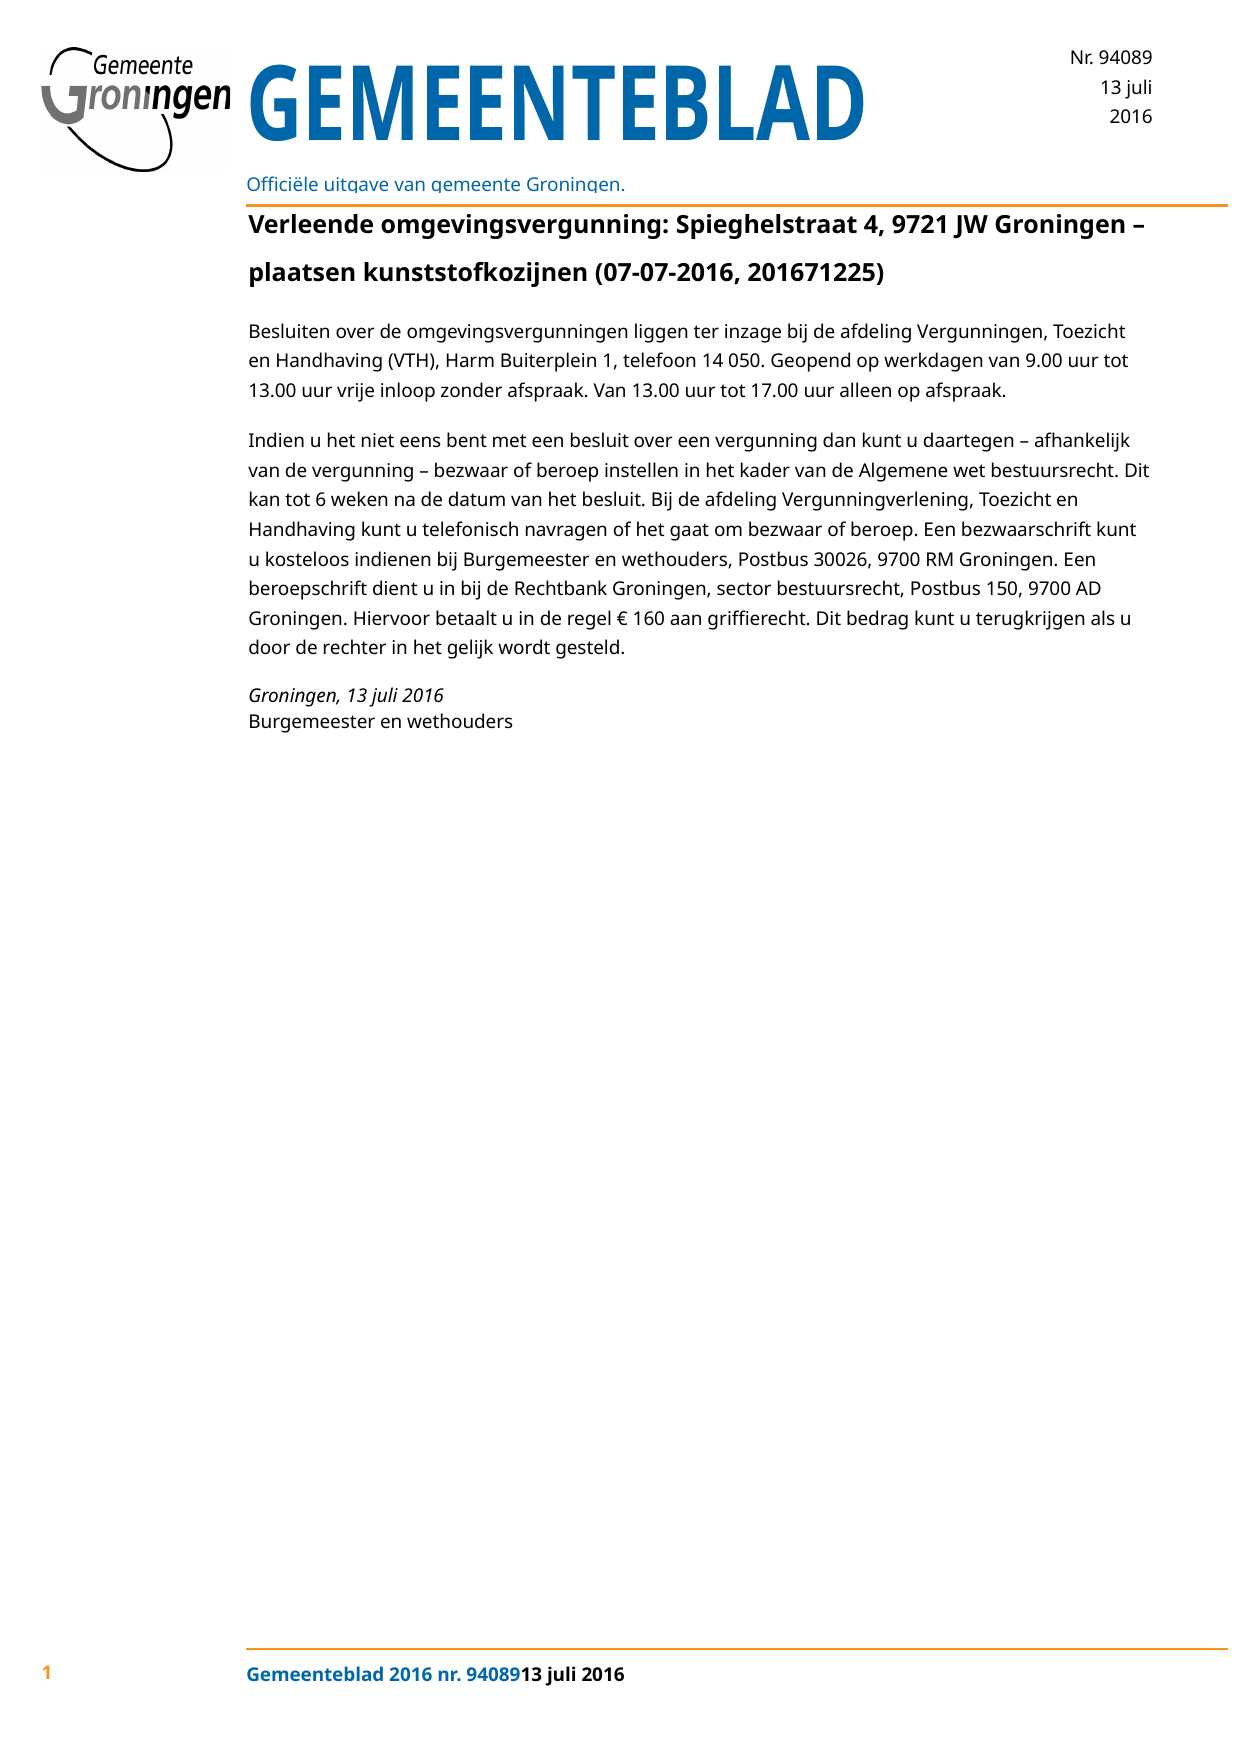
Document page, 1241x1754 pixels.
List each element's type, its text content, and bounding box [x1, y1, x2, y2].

text Verleende omgevingsvergunning: Spieghelstraat 4, 9721 JW Groningen – plaatsen kunststofkozijnen (07-07-2016, 201671225) [248, 207, 1152, 288]
text Besluiten over de omgevingsvergunningen liggen ter inzage bij de afdeling Vergunningen, Toezicht en Handhaving (VTH), Harm Buiterplein 1, telefoon 14 050. Geopend op werkdagen van 9.00 uur tot 13.00 uur vrije inloop zonder afspraak. Van 13.00 uur tot 17.00 uur alleen op afspraak. [248, 318, 1152, 403]
text Groningen, 13 juli 2016 [248, 682, 1152, 708]
picture [41, 47, 231, 172]
text Indien u het niet eens bent met een besluit over een vergunning dan kunt u daartegen – afhankelijk van de vergunning – bezwaar of beroep instellen in het kader van de Algemene wet bestuursrecht. Dit kan tot 6 weken na de datum van het besluit. Bij de afdeling Vergunningverlening, Toezicht en Handhaving kunt u telefonisch navragen of het gaat om bezwaar of beroep. Een bezwaarschrift kunt u kosteloos indienen bij Burgemeester en wethouders, Postbus 30026, 9700 RM Groningen. Een beroepschrift dient u in bij de Rechtbank Groningen, sector bestuursrecht, Postbus 150, 9700 AD Groningen. Hiervoor betaalt u in de regel € 160 aan griffierecht. Dit bedrag kunt u terugkrijgen als u door de rechter in het gelijk wordt gesteld. [248, 427, 1152, 660]
text Burgemeester en wethouders [248, 708, 1152, 734]
